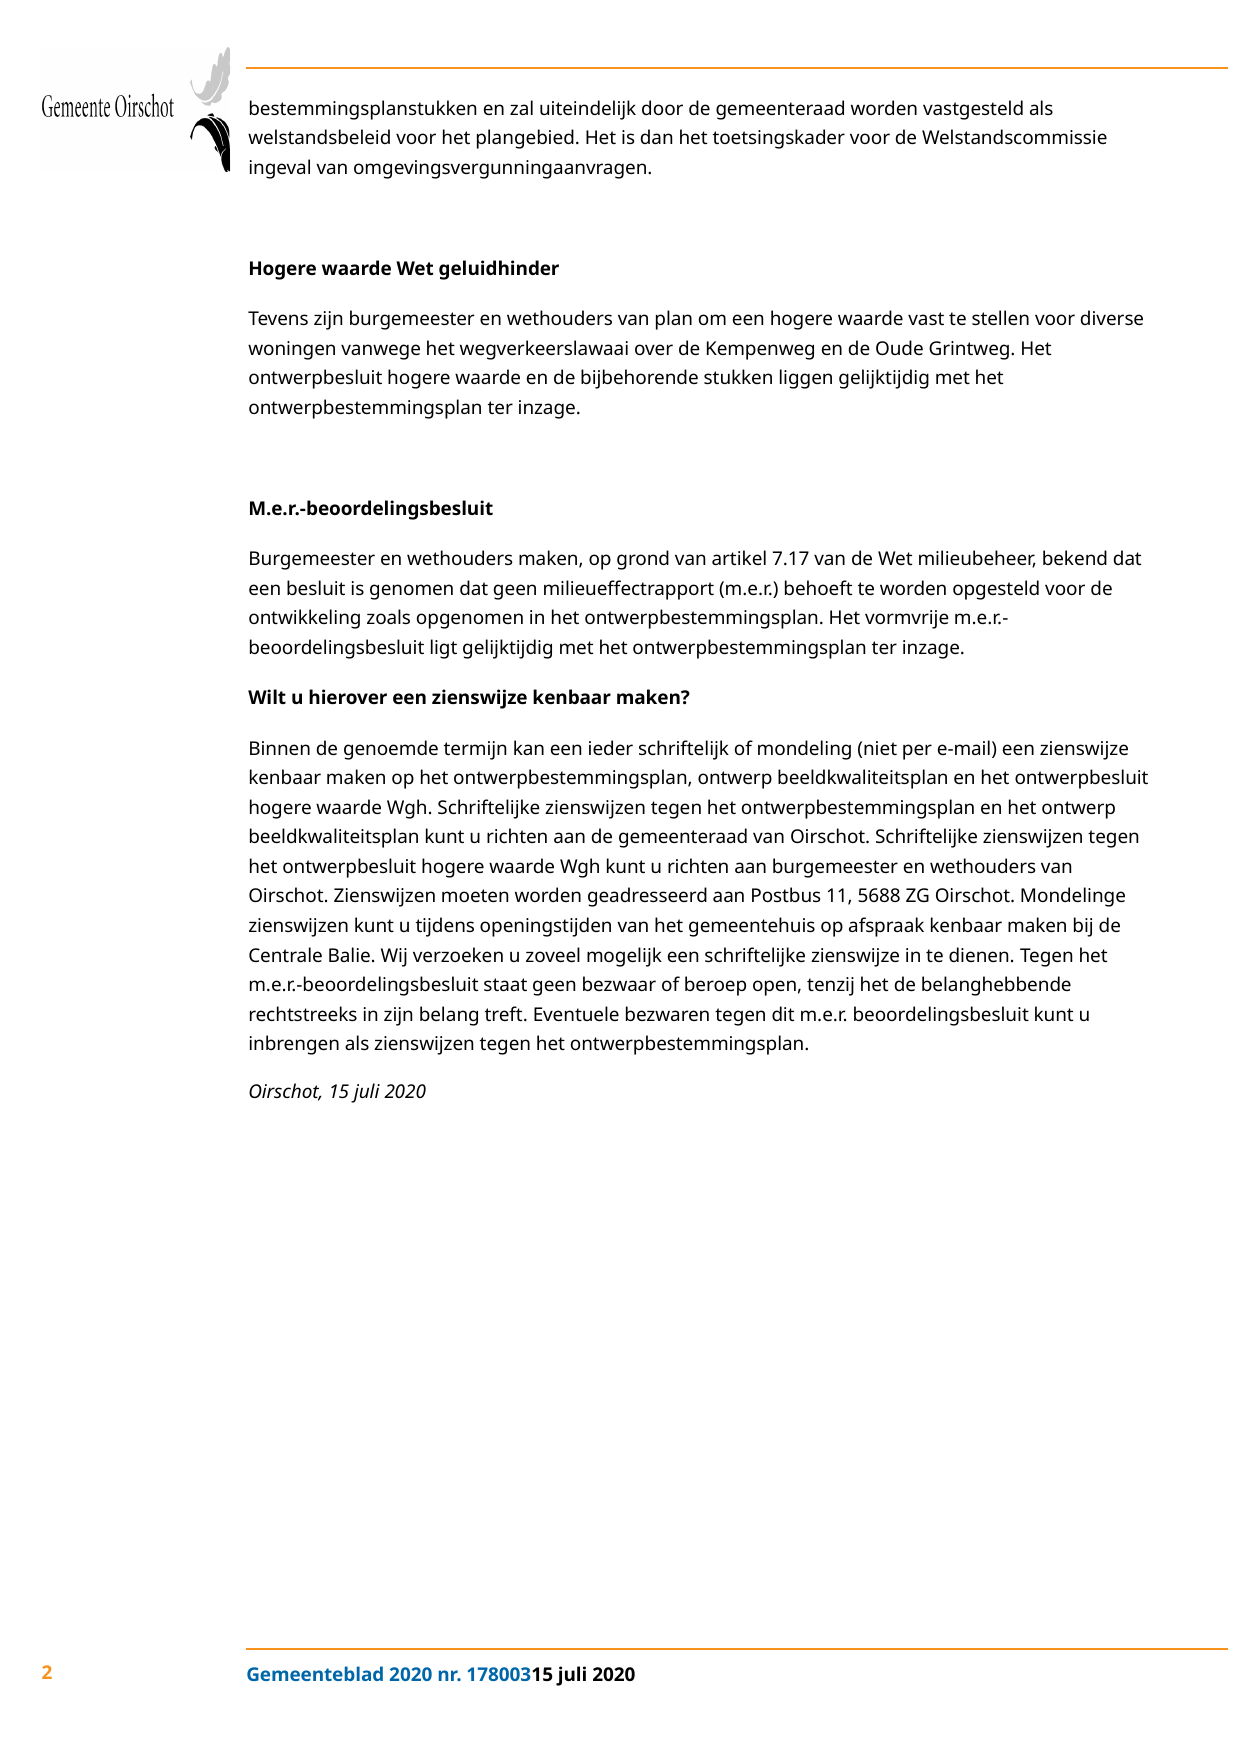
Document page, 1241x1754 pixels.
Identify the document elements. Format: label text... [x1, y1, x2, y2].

text M.e.r.-beoordelingsbesluit [248, 495, 1152, 521]
text Burgemeester en wethouders maken, op grond van artikel 7.17 van de Wet milieubeheer, bekend dat een besluit is genomen dat geen milieueffectrapport (m.e.r.) behoeft te worden opgesteld voor de ontwikkeling zoals opgenomen in het ontwerpbestemmingsplan. Het vormvrije m.e.r.-beoordelingsbesluit ligt gelijktijdig met het ontwerpbestemmingsplan ter inzage. [248, 545, 1152, 660]
text Binnen de genoemde termijn kan een ieder schriftelijk of mondeling (niet per e-mail) een zienswijze kenbaar maken op het ontwerpbestemmingsplan, ontwerp beeldkwaliteitsplan en het ontwerpbesluit hogere waarde Wgh. Schriftelijke zienswijzen tegen het ontwerpbestemmingsplan en het ontwerp beeldkwaliteitsplan kunt u richten aan de gemeenteraad van Oirschot. Schriftelijke zienswijzen tegen het ontwerpbesluit hogere waarde Wgh kunt u richten aan burgemeester en wethouders van Oirschot. Zienswijzen moeten worden geadresseerd aan Postbus 11, 5688 ZG Oirschot. Mondelinge zienswijzen kunt u tijdens openingstijden van het gemeentehuis op afspraak kenbaar maken bij de Centrale Balie. Wij verzoeken u zoveel mogelijk een schriftelijke zienswijze in te dienen. Tegen het m.e.r.-beoordelingsbesluit staat geen bezwaar of beroep open, tenzij het de belanghebbende rechtstreeks in zijn belang treft. Eventuele bezwaren tegen dit m.e.r. beoordelingsbesluit kunt u inbrengen als zienswijzen tegen het ontwerpbestemmingsplan. [248, 735, 1152, 1056]
picture [41, 47, 231, 172]
text Wilt u hierover een zienswijze kenbaar maken? [248, 684, 1152, 710]
text Hogere waarde Wet geluidhinder [248, 255, 1152, 281]
text Tevens zijn burgemeester en wethouders van plan om een hogere waarde vast te stellen voor diverse woningen vanwege het wegverkeerslawaai over de Kempenweg en de Oude Grintweg. Het ontwerpbesluit hogere waarde en de bijbehorende stukken liggen gelijktijdig met het ontwerpbestemmingsplan ter inzage. [248, 305, 1152, 420]
text Oirschot, 15 juli 2020 [248, 1078, 1152, 1104]
text bestemmingsplanstukken en zal uiteindelijk door de gemeenteraad worden vastgesteld als welstandsbeleid voor het plangebied. Het is dan het toetsingskader voor de Welstandscommissie ingeval van omgevingsvergunningaanvragen. [248, 95, 1152, 180]
